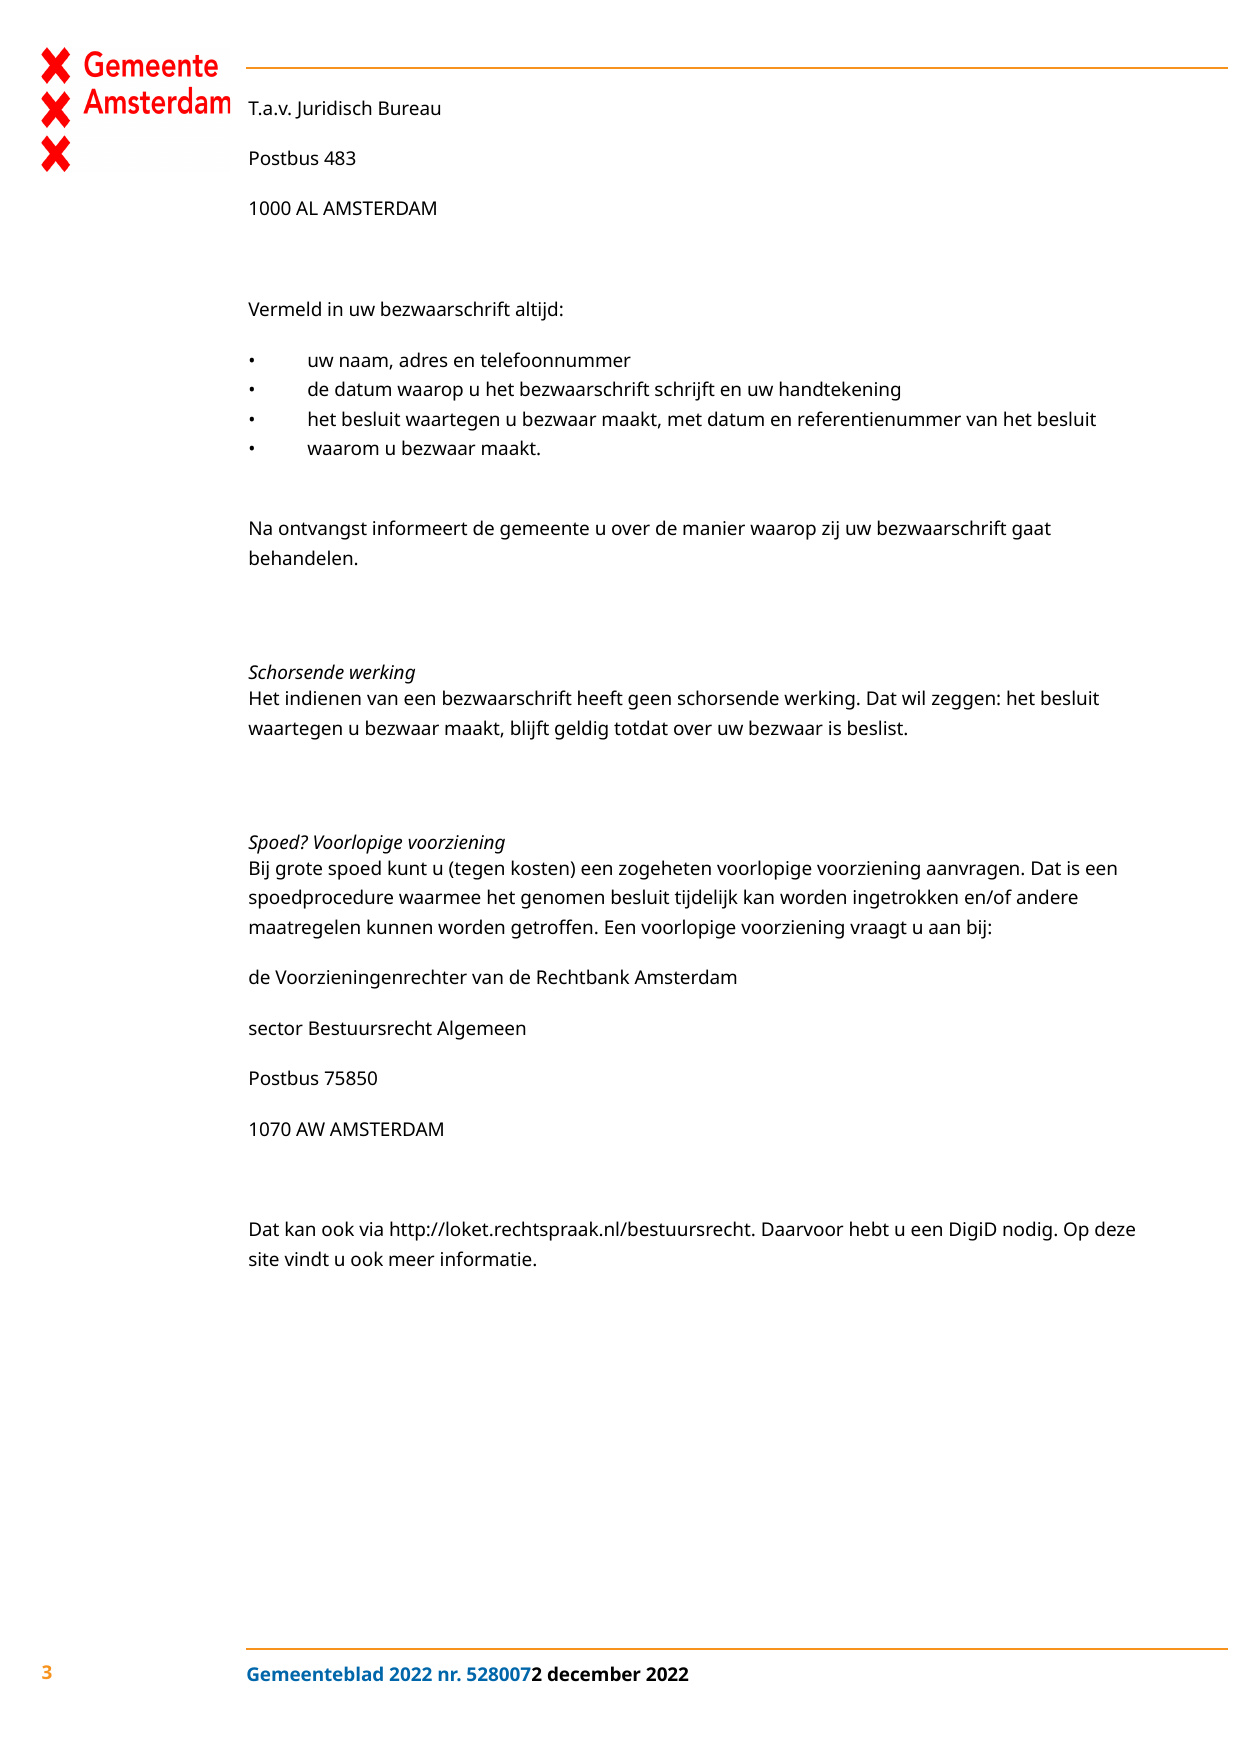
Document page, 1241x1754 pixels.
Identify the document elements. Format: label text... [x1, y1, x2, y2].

list het besluit waartegen u bezwaar maakt, met datum en referentienummer van het besluit [248, 406, 1152, 432]
text T.a.v. Juridisch Bureau [248, 95, 1152, 121]
text 1070 AW AMSTERDAM [248, 1116, 1152, 1142]
text de Voorzieningenrechter van de Rechtbank Amsterdam [248, 964, 1152, 990]
text Schorsende werking [248, 659, 1152, 685]
text Spoed? Voorlopige voorziening [248, 829, 1152, 855]
list de datum waarop u het bezwaarschrift schrijft en uw handtekening [248, 376, 1152, 402]
text Na ontvangst informeert de gemeente u over de manier waarop zij uw bezwaarschrift gaat behandelen. [248, 516, 1152, 571]
text Vermeld in uw bezwaarschrift altijd: [248, 296, 1152, 322]
list waarom u bezwaar maakt. [248, 436, 1152, 461]
text 1000 AL AMSTERDAM [248, 196, 1152, 221]
text Het indienen van een bezwaarschrift heeft geen schorsende werking. Dat wil zeggen: het besluit waartegen u bezwaar maakt, blijft geldig totdat over uw bezwaar is beslist. [248, 685, 1152, 741]
text Postbus 483 [248, 145, 1152, 171]
text Bij grote spoed kunt u (tegen kosten) een zogeheten voorlopige voorziening aanvragen. Dat is een spoedprocedure waarmee het genomen besluit tijdelijk kan worden ingetrokken en/of andere maatregelen kunnen worden getroffen. Een voorlopige voorziening vraagt u aan bij: [248, 855, 1152, 940]
text Dat kan ook via http://loket.rechtspraak.nl/bestuursrecht. Daarvoor hebt u een DigiD nodig. Op deze site vindt u ook meer informatie. [248, 1217, 1152, 1272]
text Postbus 75850 [248, 1065, 1152, 1091]
list uw naam, adres en telefoonnummer [248, 347, 1152, 373]
picture [41, 47, 231, 172]
text sector Bestuursrecht Algemeen [248, 1015, 1152, 1041]
